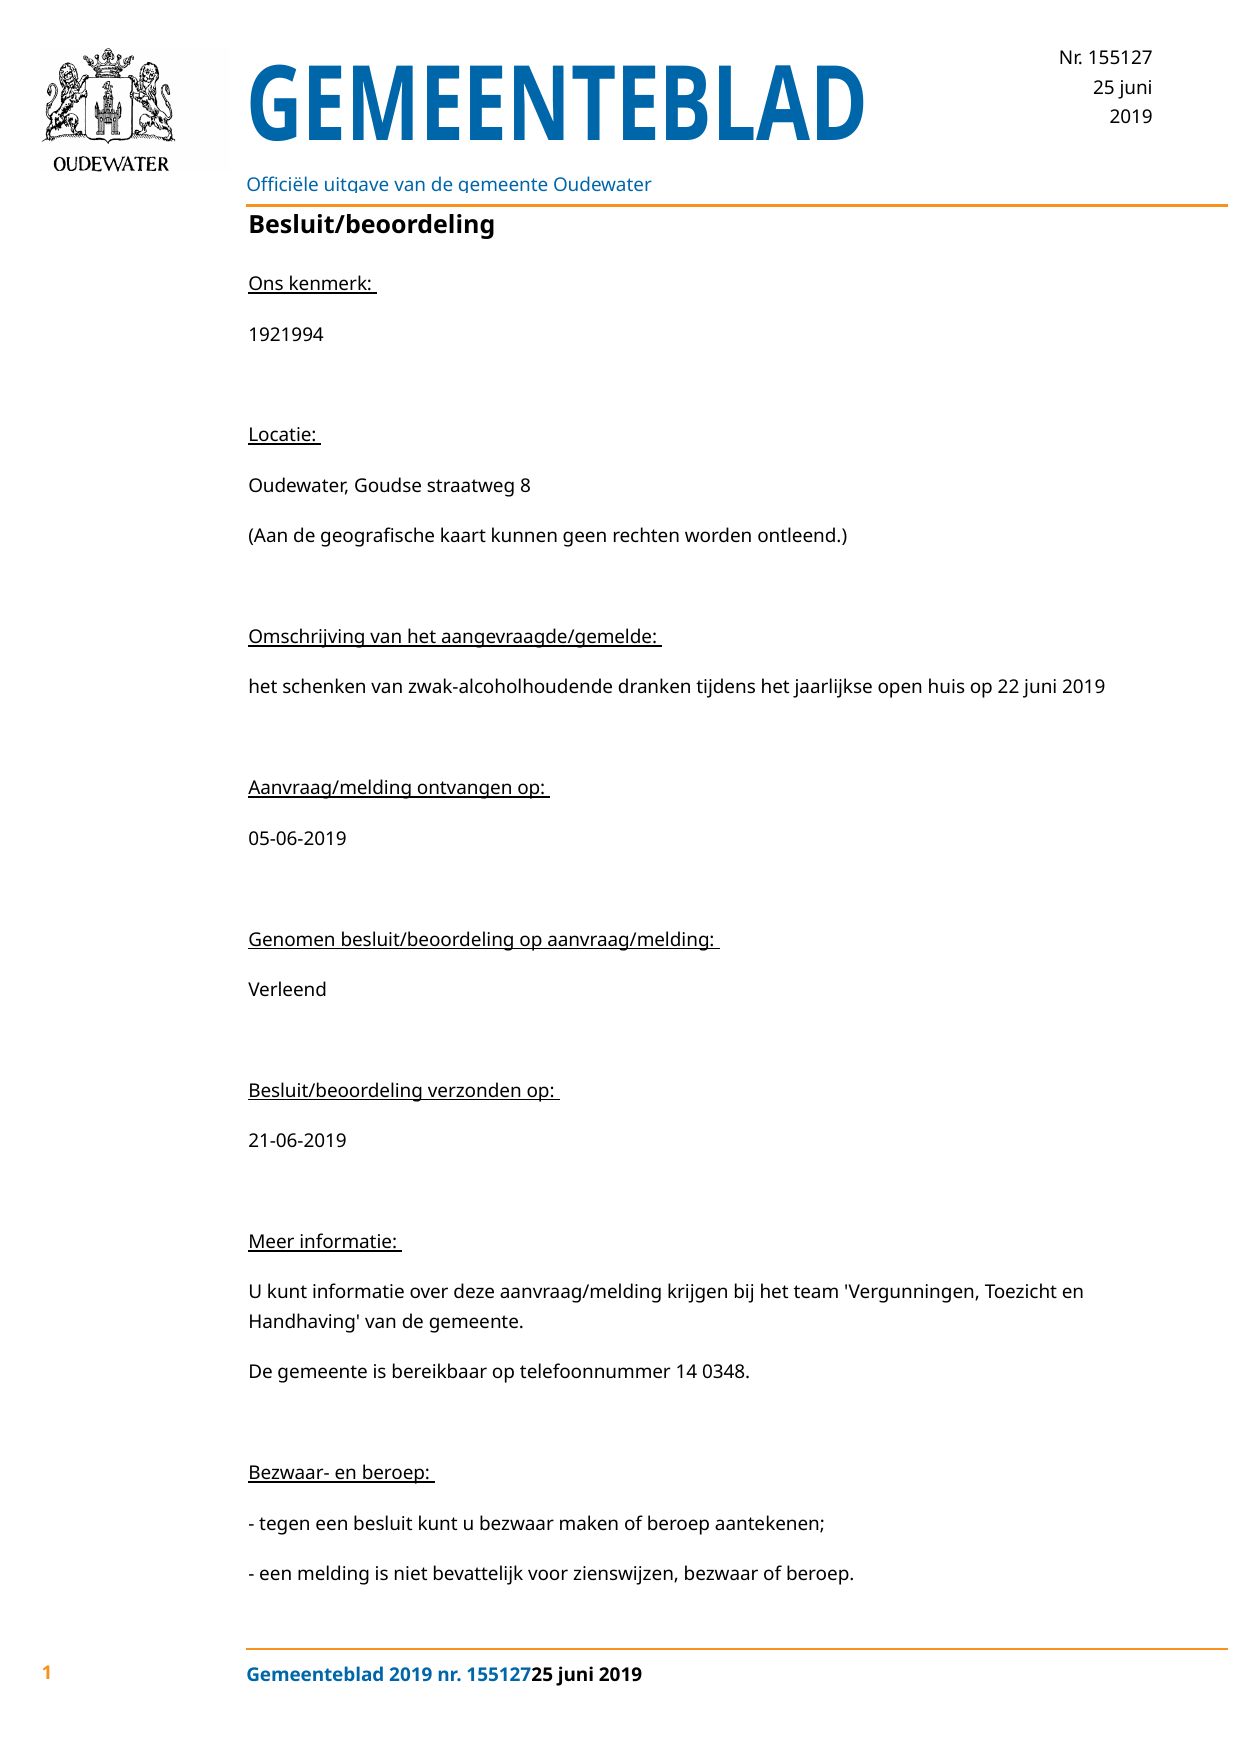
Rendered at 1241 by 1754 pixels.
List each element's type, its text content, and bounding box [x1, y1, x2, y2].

text Aanvraag/melding ontvangen op: [248, 774, 1152, 800]
text U kunt informatie over deze aanvraag/melding krijgen bij het team 'Vergunningen, Toezicht en Handhaving' van de gemeente. [248, 1279, 1152, 1334]
text (Aan de geografische kaart kunnen geen rechten worden ontleend.) [248, 522, 1152, 548]
text 21-06-2019 [248, 1127, 1152, 1153]
text het schenken van zwak-alcoholhoudende dranken tijdens het jaarlijkse open huis op 22 juni 2019 [248, 674, 1152, 699]
text Besluit/beoordeling verzonden op: [248, 1077, 1152, 1103]
text Meer informatie: [248, 1228, 1152, 1254]
text Verleend [248, 976, 1152, 1002]
text 1921994 [248, 321, 1152, 346]
text Ons kenmerk: [248, 270, 1152, 296]
text Besluit/beoordeling [248, 207, 1152, 241]
text 05-06-2019 [248, 825, 1152, 851]
text Locatie: [248, 422, 1152, 447]
text Bezwaar- en beroep: [248, 1459, 1152, 1485]
text Oudewater, Goudse straatweg 8 [248, 472, 1152, 498]
text De gemeente is bereikbaar op telefoonnummer 14 0348. [248, 1359, 1152, 1384]
text - tegen een besluit kunt u bezwaar maken of beroep aantekenen; [248, 1510, 1152, 1536]
text Omschrijving van het aangevraagde/gemelde: [248, 623, 1152, 649]
picture [41, 47, 231, 172]
text Genomen besluit/beoordeling op aanvraag/melding: [248, 926, 1152, 951]
text - een melding is niet bevattelijk voor zienswijzen, bezwaar of beroep. [248, 1560, 1152, 1586]
